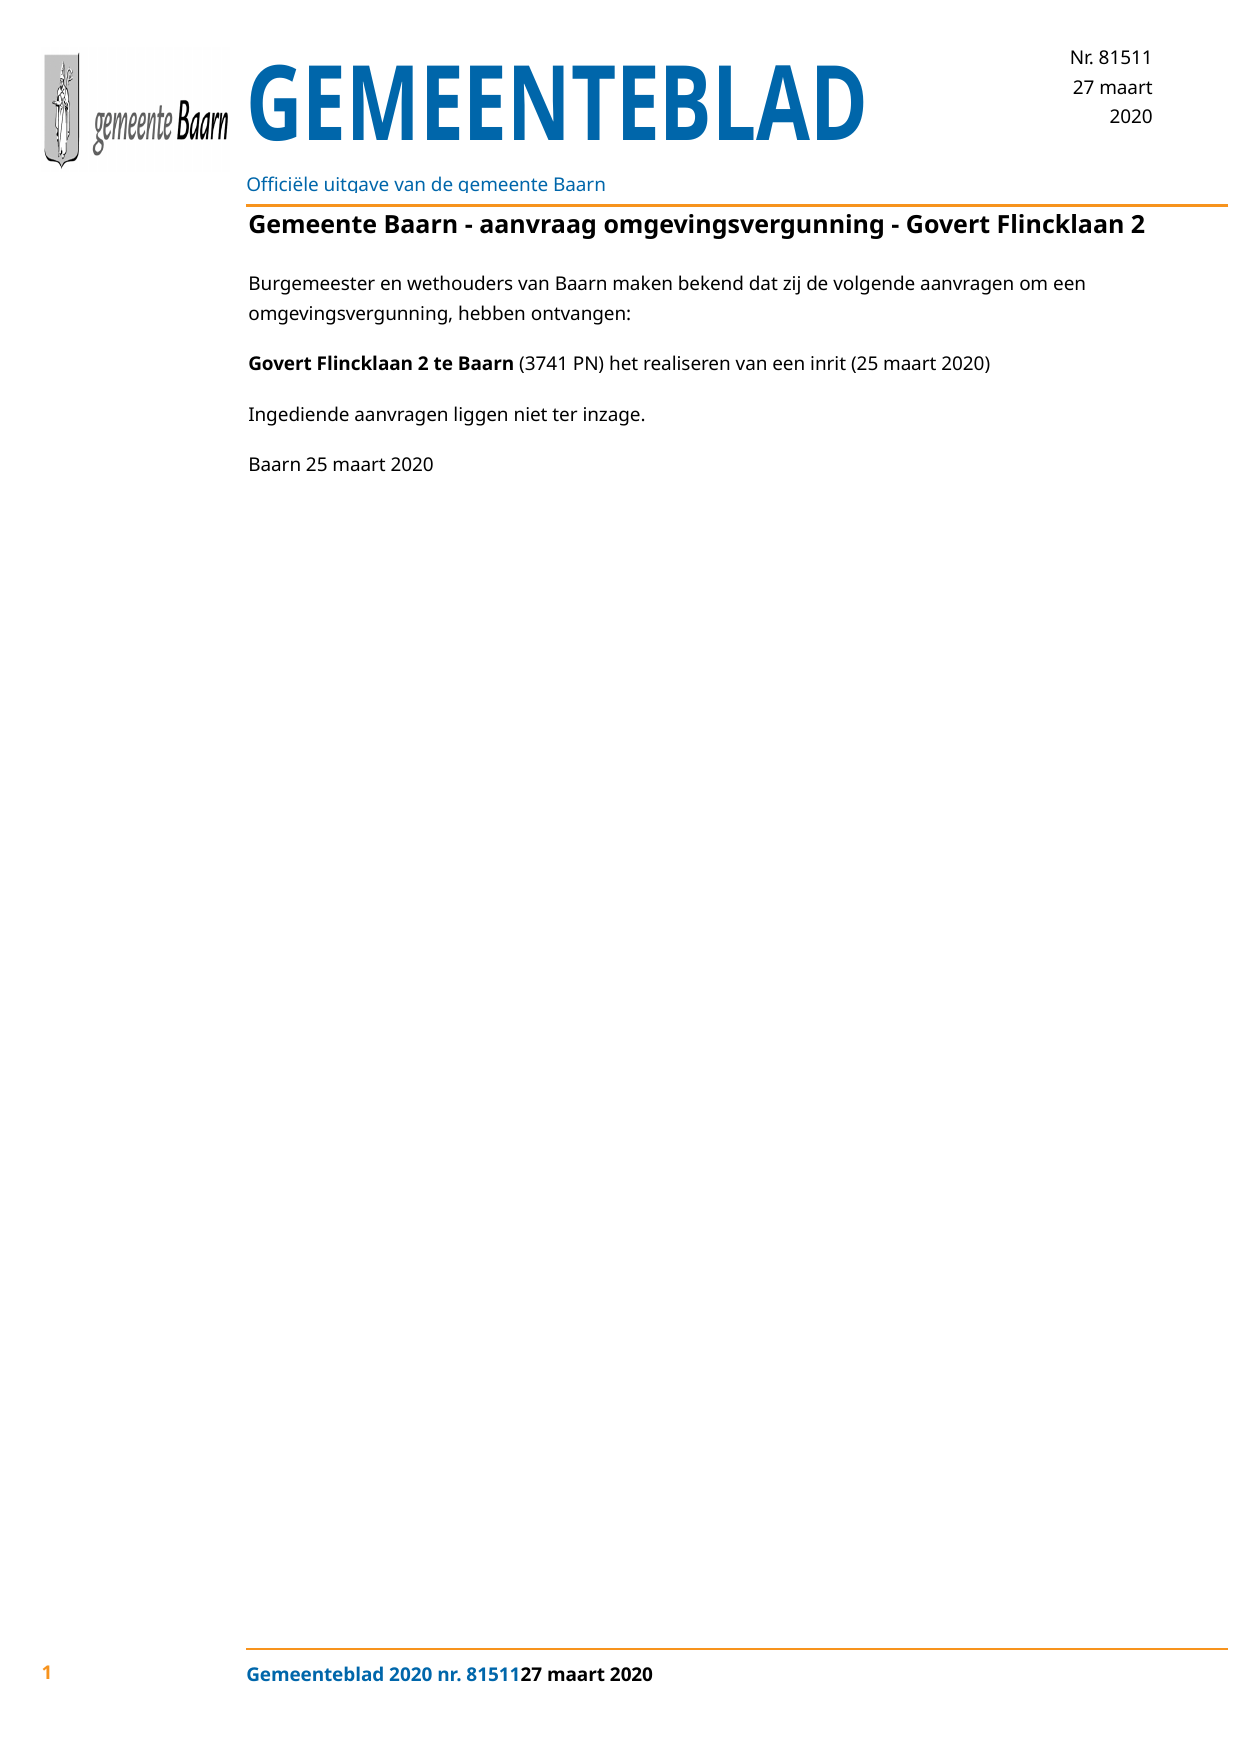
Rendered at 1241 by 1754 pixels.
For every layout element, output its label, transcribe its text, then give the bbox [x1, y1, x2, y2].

text Ingediende aanvragen liggen niet ter inzage. [248, 401, 1152, 426]
text Baarn 25 maart 2020 [248, 451, 1152, 477]
text Govert Flincklaan 2 te Baarn (3741 PN) het realiseren van een inrit (25 maart 2020) [248, 350, 1152, 376]
picture [41, 47, 231, 172]
text Gemeente Baarn - aanvraag omgevingsvergunning - Govert Flincklaan 2 [248, 207, 1152, 241]
text Burgemeester en wethouders van Baarn maken bekend dat zij de volgende aanvragen om een omgevingsvergunning, hebben ontvangen: [248, 270, 1152, 326]
